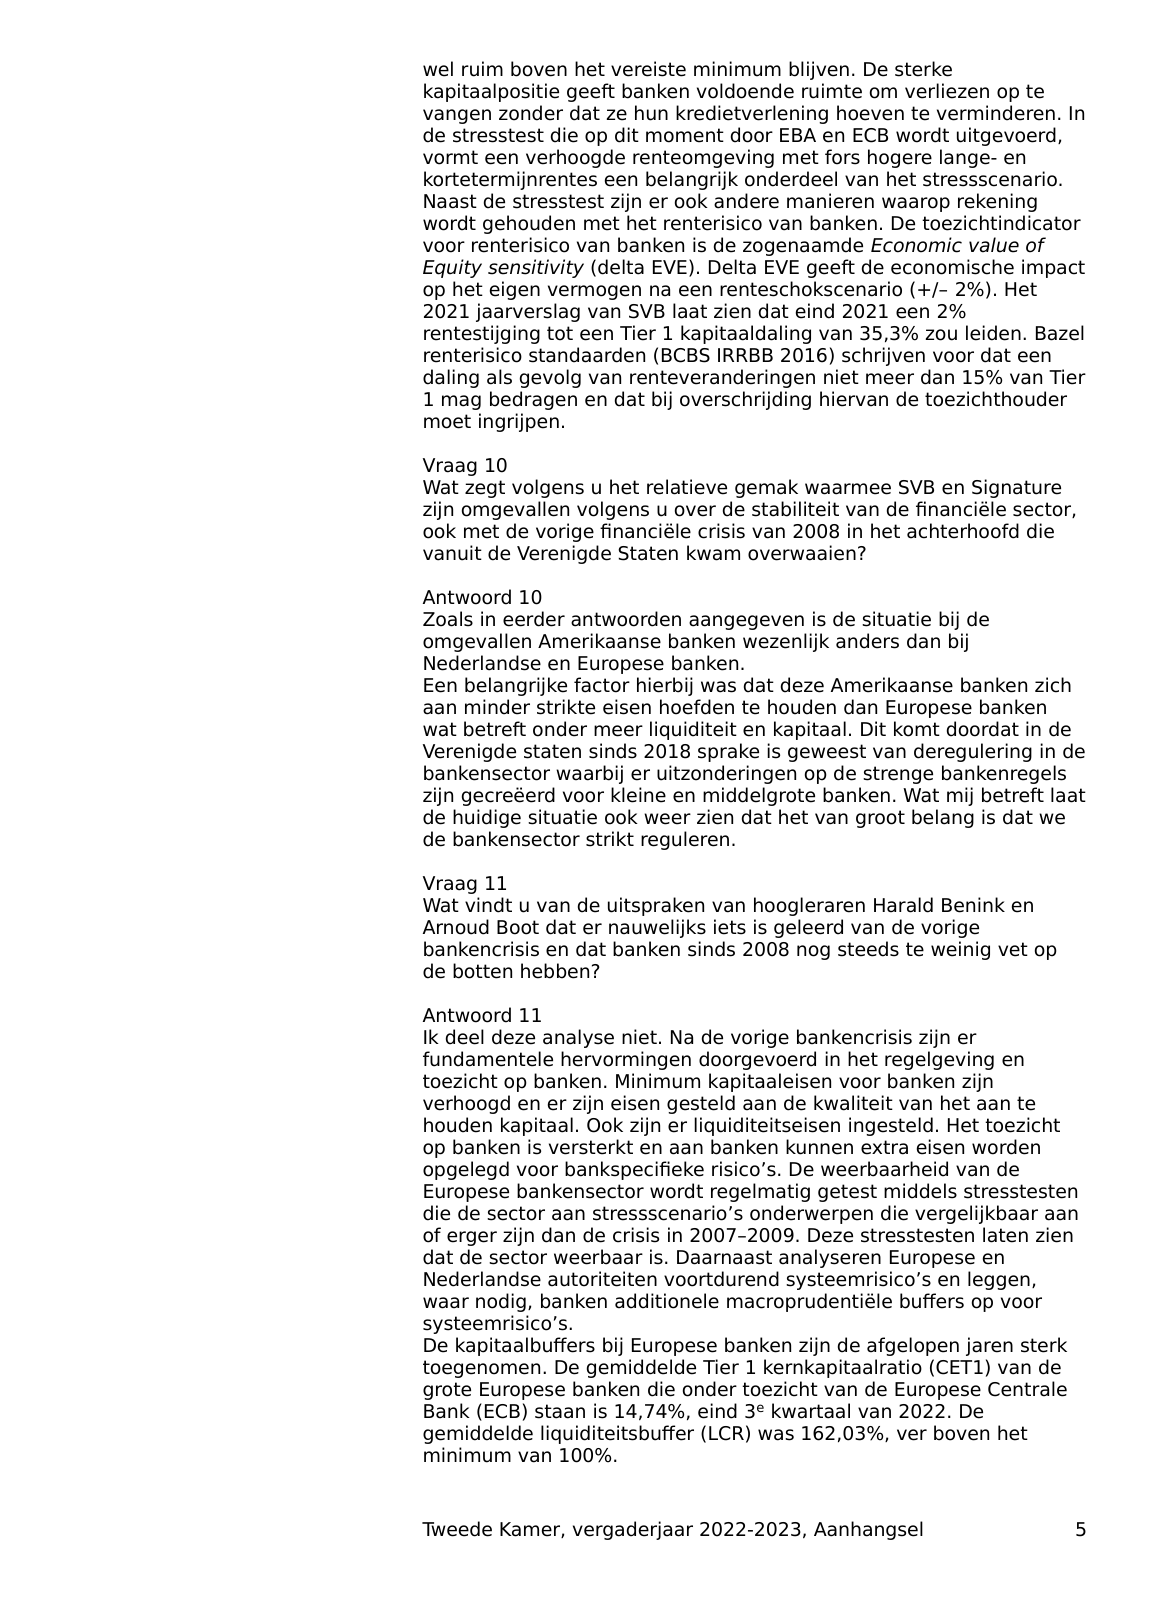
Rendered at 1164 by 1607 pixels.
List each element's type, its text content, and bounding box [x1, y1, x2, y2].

text Wat vindt u van de uitspraken van hoogleraren Harald Benink en Arnoud Boot dat er nauwelijks iets is geleerd van de vorige bankencrisis en dat banken sinds 2008 nog steeds te weinig vet op de botten hebben? [422, 895, 1087, 983]
text Antwoord 10 [422, 587, 1087, 609]
text Antwoord 11 [422, 1005, 1087, 1027]
text Vraag 10 [422, 455, 1087, 477]
text Ik deel deze analyse niet. Na de vorige bankencrisis zijn er fundamentele hervormingen doorgevoerd in het regelgeving en toezicht op banken. Minimum kapitaaleisen voor banken zijn verhoogd en er zijn eisen gesteld aan de kwaliteit van het aan te houden kapitaal. Ook zijn er liquiditeitseisen ingesteld. Het toezicht op banken is versterkt en aan banken kunnen extra eisen worden opgelegd voor bankspecifieke risico’s. De weerbaarheid van de Europese bankensector wordt regelmatig getest middels stresstesten die de sector aan stressscenario’s onderwerpen die vergelijkbaar aan of erger zijn dan de crisis in 2007–2009. Deze stresstesten laten zien dat de sector weerbaar is. Daarnaast analyseren Europese en Nederlandse autoriteiten voortdurend systeemrisico’s en leggen, waar nodig, banken additionele macroprudentiële buffers op voor systeemrisico’s. [422, 1027, 1087, 1335]
text De kapitaalbuffers bij Europese banken zijn de afgelopen jaren sterk toegenomen. De gemiddelde Tier 1 kernkapitaalratio (CET1) van de grote Europese banken die onder toezicht van de Europese Centrale Bank (ECB) staan is 14,74%, eind 3e kwartaal van 2022. De gemiddelde liquiditeitsbuffer (LCR) was 162,03%, ver boven het minimum van 100%. [422, 1335, 1087, 1467]
text Wat zegt volgens u het relatieve gemak waarmee SVB en Signature zijn omgevallen volgens u over de stabiliteit van de financiële sector, ook met de vorige financiële crisis van 2008 in het achterhoofd die vanuit de Verenigde Staten kwam overwaaien? [422, 477, 1087, 565]
text Vraag 11 [422, 873, 1087, 895]
text wel ruim boven het vereiste minimum blijven. De sterke kapitaalpositie geeft banken voldoende ruimte om verliezen op te vangen zonder dat ze hun kredietverlening hoeven te verminderen. In de stresstest die op dit moment door EBA en ECB wordt uitgevoerd, vormt een verhoogde renteomgeving met fors hogere lange- en kortetermijnrentes een belangrijk onderdeel van het stressscenario. [422, 59, 1087, 191]
text Een belangrijke factor hierbij was dat deze Amerikaanse banken zich aan minder strikte eisen hoefden te houden dan Europese banken wat betreft onder meer liquiditeit en kapitaal. Dit komt doordat in de Verenigde staten sinds 2018 sprake is geweest van deregulering in de bankensector waarbij er uitzonderingen op de strenge bankenregels zijn gecreëerd voor kleine en middelgrote banken. Wat mij betreft laat de huidige situatie ook weer zien dat het van groot belang is dat we de bankensector strikt reguleren. [422, 675, 1087, 851]
text Naast de stresstest zijn er ook andere manieren waarop rekening wordt gehouden met het renterisico van banken. De toezichtindicator voor renterisico van banken is de zogenaamde Economic value of Equity sensitivity (delta EVE). Delta EVE geeft de economische impact op het eigen vermogen na een renteschokscenario (+/– 2%). Het 2021 jaarverslag van SVB laat zien dat eind 2021 een 2% rentestijging tot een Tier 1 kapitaaldaling van 35,3% zou leiden. Bazel renterisico standaarden (BCBS IRRBB 2016) schrijven voor dat een daling als gevolg van renteveranderingen niet meer dan 15% van Tier 1 mag bedragen en dat bij overschrijding hiervan de toezichthouder moet ingrijpen. [422, 191, 1087, 433]
text Zoals in eerder antwoorden aangegeven is de situatie bij de omgevallen Amerikaanse banken wezenlijk anders dan bij Nederlandse en Europese banken. [422, 609, 1087, 675]
